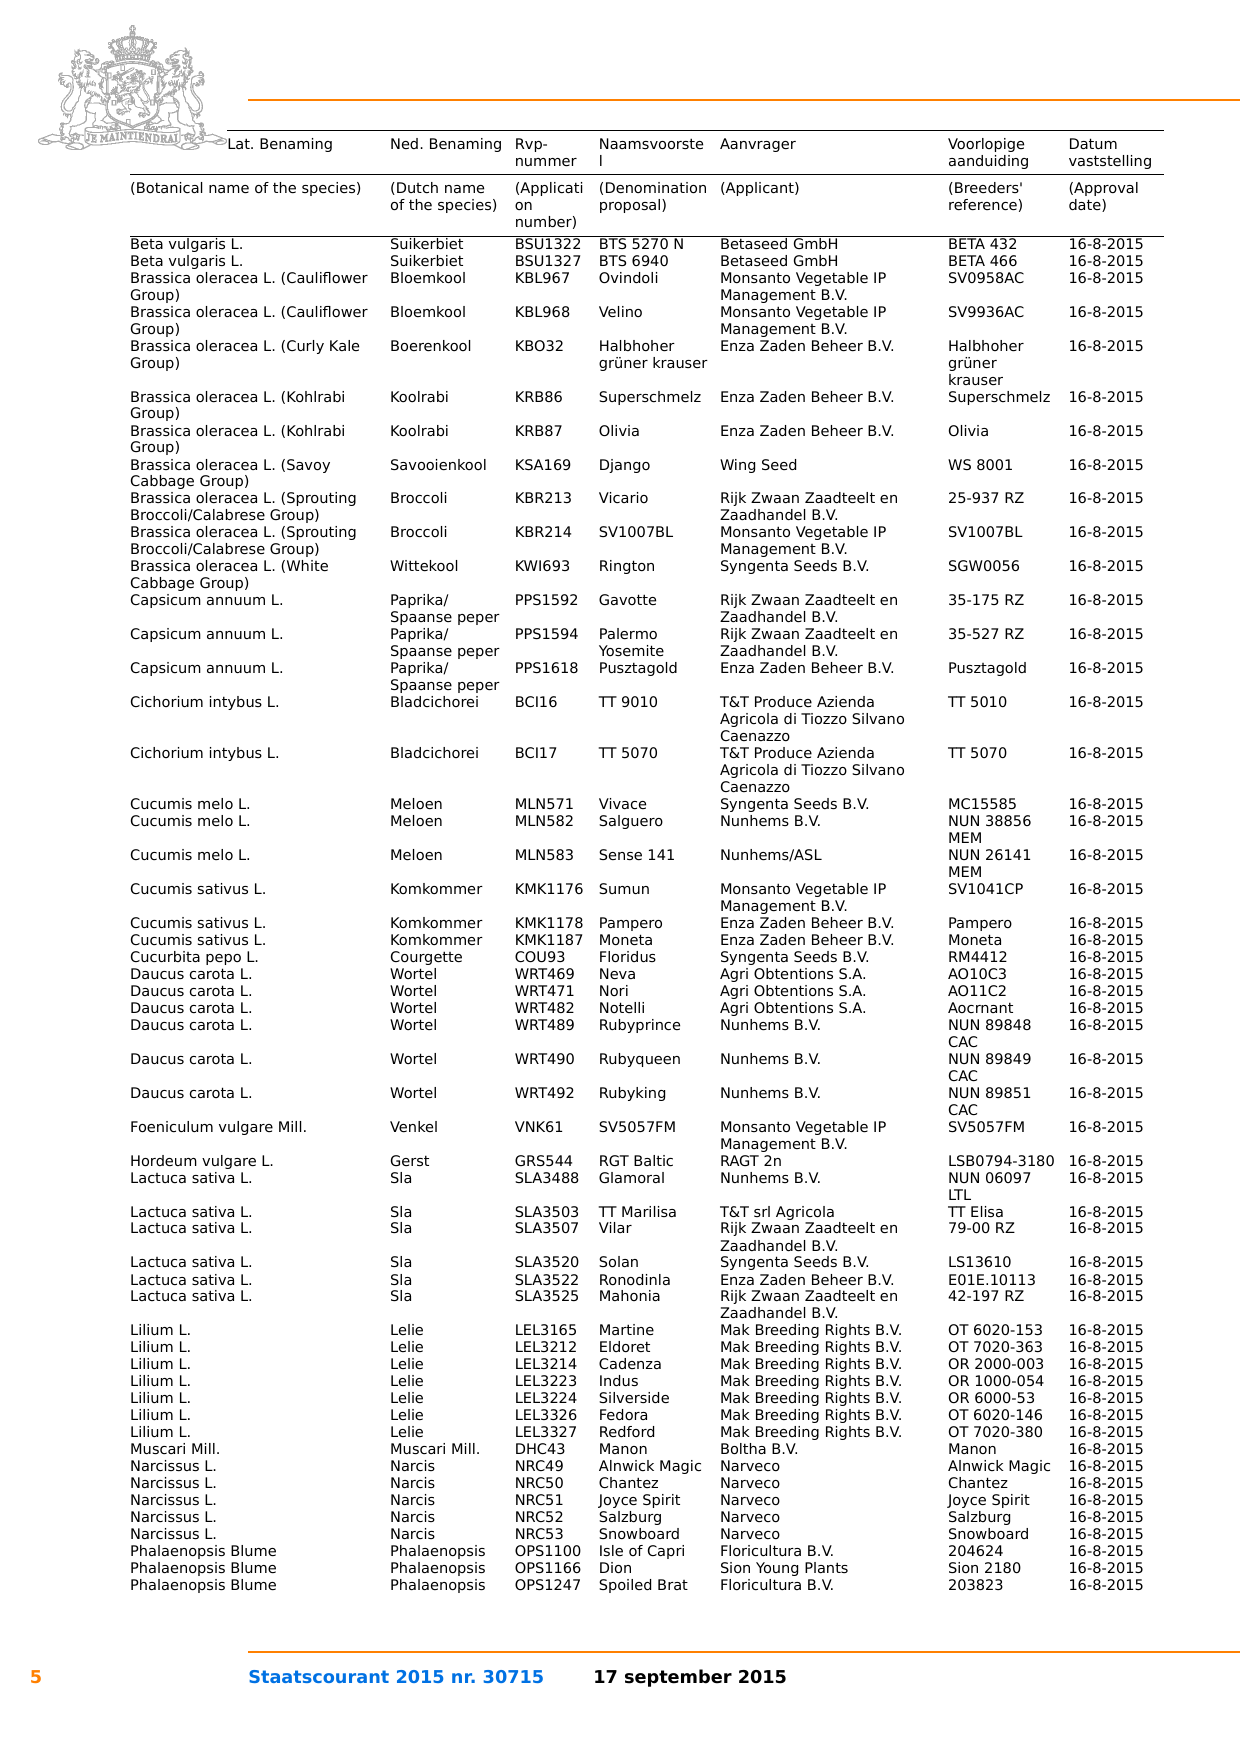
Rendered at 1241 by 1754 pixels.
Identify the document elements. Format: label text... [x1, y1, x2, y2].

table_cell Agri Obtentions S.A. [714, 983, 942, 1000]
table_cell Monsanto Vegetable IP Management B.V. [714, 524, 942, 558]
table_cell 16-8-2015 [1062, 745, 1163, 796]
table_cell Lelie [384, 1390, 508, 1407]
table_cell Brassica oleracea L. (Cauliflower Group) [130, 270, 384, 303]
table_cell OPS1247 [509, 1577, 593, 1594]
table_cell LEL3223 [509, 1373, 593, 1390]
table_cell Suikerbiet [384, 237, 508, 253]
table_cell Narcissus L. [130, 1492, 384, 1509]
table_cell 16-8-2015 [1062, 456, 1163, 490]
table_cell Boerenkool [384, 338, 508, 388]
table_cell 16-8-2015 [1062, 1119, 1163, 1152]
table_cell 16-8-2015 [1062, 932, 1163, 949]
table_cell LEL3165 [509, 1322, 593, 1339]
table_cell Ovindoli [593, 270, 714, 303]
table_cell Narveco [714, 1492, 942, 1509]
table_cell Syngenta Seeds B.V. [714, 558, 942, 592]
table_cell Superschmelz [593, 389, 714, 422]
table_cell Beta vulgaris L. [130, 253, 384, 269]
table_cell 25-937 RZ [942, 490, 1062, 524]
table_cell 204624 [942, 1543, 1062, 1560]
table_cell Rington [593, 558, 714, 592]
table_cell Lilium L. [130, 1356, 384, 1373]
table_cell Palermo Yosemite [593, 626, 714, 660]
table_cell Nunhems B.V. [714, 1051, 942, 1084]
table_cell 16-8-2015 [1062, 694, 1163, 745]
table_cell (Breeders' reference) [942, 175, 1062, 236]
table_cell MLN582 [509, 813, 593, 847]
table_cell 16-8-2015 [1062, 1220, 1163, 1254]
table_cell 16-8-2015 [1062, 1322, 1163, 1339]
table_cell Lilium L. [130, 1424, 384, 1441]
table_cell SLA3522 [509, 1271, 593, 1288]
table_cell Cucumis melo L. [130, 796, 384, 813]
table_cell 16-8-2015 [1062, 1407, 1163, 1424]
table_cell Muscari Mill. [384, 1441, 508, 1458]
table_cell Cadenza [593, 1356, 714, 1373]
table_cell Broccoli [384, 524, 508, 558]
table_cell Superschmelz [942, 389, 1062, 422]
table_cell Paprika/Spaanse peper [384, 660, 508, 694]
table_cell Lelie [384, 1339, 508, 1356]
table_cell NUN 38856 MEM [942, 813, 1062, 847]
table_cell Lactuca sativa L. [130, 1271, 384, 1288]
table_cell Lelie [384, 1407, 508, 1424]
table_cell Wortel [384, 1000, 508, 1017]
table_cell Salzburg [593, 1509, 714, 1526]
table_cell SV5057FM [942, 1119, 1062, 1152]
table_cell 16-8-2015 [1062, 1288, 1163, 1322]
table_cell Moneta [942, 932, 1062, 949]
table_cell Narveco [714, 1526, 942, 1543]
table_cell Courgette [384, 949, 508, 966]
table_header Ned. Benaming [384, 131, 508, 174]
table_cell E01E.10113 [942, 1271, 1062, 1288]
table_cell Wortel [384, 1017, 508, 1051]
table_cell OR 1000-054 [942, 1373, 1062, 1390]
table_cell LEL3326 [509, 1407, 593, 1424]
table_cell Salzburg [942, 1509, 1062, 1526]
table_cell Rubyking [593, 1085, 714, 1118]
table_cell Daucus carota L. [130, 966, 384, 983]
table_cell Moneta [593, 932, 714, 949]
table_cell Wittekool [384, 558, 508, 592]
table_cell Hordeum vulgare L. [130, 1153, 384, 1169]
table_cell Enza Zaden Beheer B.V. [714, 1271, 942, 1288]
table_cell Django [593, 456, 714, 490]
table_cell 16-8-2015 [1062, 304, 1163, 337]
table_cell Koolrabi [384, 389, 508, 422]
table_cell LEL3224 [509, 1390, 593, 1407]
table_cell Agri Obtentions S.A. [714, 1000, 942, 1017]
table_cell Alnwick Magic [942, 1458, 1062, 1475]
table_cell Brassica oleracea L. (Kohlrabi Group) [130, 389, 384, 422]
table_cell Syngenta Seeds B.V. [714, 1254, 942, 1271]
table_cell TT 9010 [593, 694, 714, 745]
table_cell Meloen [384, 847, 508, 881]
table_cell BSU1327 [509, 253, 593, 269]
table_cell Phalaenopsis Blume [130, 1543, 384, 1560]
table_cell Komkommer [384, 881, 508, 915]
table_cell Mak Breeding Rights B.V. [714, 1356, 942, 1373]
table_cell Cucumis sativus L. [130, 915, 384, 932]
table_cell RM4412 [942, 949, 1062, 966]
table_cell 16-8-2015 [1062, 1204, 1163, 1220]
table_cell Narcis [384, 1509, 508, 1526]
table_cell DHC43 [509, 1441, 593, 1458]
table_cell RAGT 2n [714, 1153, 942, 1169]
table_cell 16-8-2015 [1062, 592, 1163, 626]
table_cell Velino [593, 304, 714, 337]
table_cell 16-8-2015 [1062, 1373, 1163, 1390]
table_cell Komkommer [384, 932, 508, 949]
table_cell KMK1176 [509, 881, 593, 915]
table_cell OR 6000-53 [942, 1390, 1062, 1407]
table_cell 16-8-2015 [1062, 490, 1163, 524]
table_cell Nunhems B.V. [714, 1017, 942, 1051]
table_cell Nunhems B.V. [714, 1085, 942, 1118]
table_cell KBL967 [509, 270, 593, 303]
table_cell Enza Zaden Beheer B.V. [714, 915, 942, 932]
table_cell 16-8-2015 [1062, 389, 1163, 422]
table_cell TT 5070 [942, 745, 1062, 796]
table_cell OPS1100 [509, 1543, 593, 1560]
table_cell Bloemkool [384, 304, 508, 337]
table_cell Enza Zaden Beheer B.V. [714, 932, 942, 949]
table_cell Nunhems/ASL [714, 847, 942, 881]
table_cell RGT Baltic [593, 1153, 714, 1169]
table_cell (Denomination proposal) [593, 175, 714, 236]
table_cell 16-8-2015 [1062, 1017, 1163, 1051]
table_cell BETA 432 [942, 237, 1062, 253]
table_cell Daucus carota L. [130, 1000, 384, 1017]
table_cell BTS 5270 N [593, 237, 714, 253]
table_cell Alnwick Magic [593, 1458, 714, 1475]
table_cell Floricultura B.V. [714, 1577, 942, 1594]
table_cell Nunhems B.V. [714, 1170, 942, 1203]
table_cell Sense 141 [593, 847, 714, 881]
table_cell Monsanto Vegetable IP Management B.V. [714, 304, 942, 337]
table_cell KBR214 [509, 524, 593, 558]
table_cell 16-8-2015 [1062, 1339, 1163, 1356]
table_cell Pampero [593, 915, 714, 932]
table_cell Daucus carota L. [130, 983, 384, 1000]
table_cell KBO32 [509, 338, 593, 388]
table_cell BCI16 [509, 694, 593, 745]
table_cell Lelie [384, 1356, 508, 1373]
table_cell 16-8-2015 [1062, 237, 1163, 253]
table_cell Wortel [384, 983, 508, 1000]
table_cell 16-8-2015 [1062, 1475, 1163, 1492]
table_header Lat. Benaming [130, 131, 384, 174]
table_cell 16-8-2015 [1062, 1390, 1163, 1407]
table_cell NRC49 [509, 1458, 593, 1475]
table_cell Ronodinla [593, 1271, 714, 1288]
table_cell Rijk Zwaan Zaadteelt en Zaadhandel B.V. [714, 592, 942, 626]
table_cell Foeniculum vulgare Mill. [130, 1119, 384, 1152]
table_cell Paprika/Spaanse peper [384, 626, 508, 660]
table_cell Pusztagold [593, 660, 714, 694]
table_cell 16-8-2015 [1062, 915, 1163, 932]
table_cell Martine [593, 1322, 714, 1339]
table_cell SV9936AC [942, 304, 1062, 337]
table_cell Cucumis sativus L. [130, 881, 384, 915]
table_cell 16-8-2015 [1062, 423, 1163, 456]
table_header Aanvrager [714, 131, 942, 174]
table_cell 35-175 RZ [942, 592, 1062, 626]
table_cell Pampero [942, 915, 1062, 932]
table_cell Wortel [384, 1085, 508, 1118]
table_cell Manon [593, 1441, 714, 1458]
table_cell Mak Breeding Rights B.V. [714, 1322, 942, 1339]
table_cell Sion 2180 [942, 1560, 1062, 1577]
table_cell Narcis [384, 1458, 508, 1475]
table_cell Isle of Capri [593, 1543, 714, 1560]
table_cell Bladcichorei [384, 694, 508, 745]
table_cell Cucumis melo L. [130, 847, 384, 881]
table_cell (Botanical name of the species) [130, 175, 384, 236]
table_cell SLA3488 [509, 1170, 593, 1203]
table_cell Boltha B.V. [714, 1441, 942, 1458]
table_cell Sion Young Plants [714, 1560, 942, 1577]
table_cell Narcis [384, 1526, 508, 1543]
table_cell Rijk Zwaan Zaadteelt en Zaadhandel B.V. [714, 1220, 942, 1254]
table_cell Vivace [593, 796, 714, 813]
table_cell SV5057FM [593, 1119, 714, 1152]
table_cell Broccoli [384, 490, 508, 524]
table_cell Indus [593, 1373, 714, 1390]
table_cell SLA3525 [509, 1288, 593, 1322]
table_cell BTS 6940 [593, 253, 714, 269]
table_cell 16-8-2015 [1062, 1526, 1163, 1543]
table_cell Olivia [593, 423, 714, 456]
table_cell (Applicant) [714, 175, 942, 236]
table_cell 16-8-2015 [1062, 881, 1163, 915]
table_cell Mak Breeding Rights B.V. [714, 1390, 942, 1407]
table_cell PPS1618 [509, 660, 593, 694]
table_cell 16-8-2015 [1062, 626, 1163, 660]
table_cell Narcissus L. [130, 1458, 384, 1475]
table_cell Lelie [384, 1322, 508, 1339]
table_cell SLA3507 [509, 1220, 593, 1254]
table_cell Halbhoher grüner krauser [593, 338, 714, 388]
table_cell Monsanto Vegetable IP Management B.V. [714, 881, 942, 915]
table_cell Brassica oleracea L. (White Cabbage Group) [130, 558, 384, 592]
table_cell AO10C3 [942, 966, 1062, 983]
table_cell (Application number) [509, 175, 593, 236]
table_cell Joyce Spirit [593, 1492, 714, 1509]
table_cell Floricultura B.V. [714, 1543, 942, 1560]
table_cell Phalaenopsis Blume [130, 1577, 384, 1594]
table_cell Rijk Zwaan Zaadteelt en Zaadhandel B.V. [714, 626, 942, 660]
table_cell Narveco [714, 1458, 942, 1475]
table_cell Enza Zaden Beheer B.V. [714, 338, 942, 388]
table_cell GRS544 [509, 1153, 593, 1169]
table_header Rvp-nummer [509, 131, 593, 174]
table_cell SV1007BL [942, 524, 1062, 558]
table_cell Koolrabi [384, 423, 508, 456]
table_cell Komkommer [384, 915, 508, 932]
table_cell 16-8-2015 [1062, 1271, 1163, 1288]
table_cell WRT492 [509, 1085, 593, 1118]
table_cell Lactuca sativa L. [130, 1254, 384, 1271]
table_cell 35-527 RZ [942, 626, 1062, 660]
table_cell Daucus carota L. [130, 1051, 384, 1084]
table_cell Narveco [714, 1509, 942, 1526]
table_cell 16-8-2015 [1062, 270, 1163, 303]
table_cell Olivia [942, 423, 1062, 456]
table_cell Capsicum annuum L. [130, 660, 384, 694]
table_cell Cucumis sativus L. [130, 932, 384, 949]
table_cell 16-8-2015 [1062, 813, 1163, 847]
table_cell Sla [384, 1204, 508, 1220]
table_cell Gavotte [593, 592, 714, 626]
table_cell Mak Breeding Rights B.V. [714, 1339, 942, 1356]
table_cell 16-8-2015 [1062, 1051, 1163, 1084]
table_cell 42-197 RZ [942, 1288, 1062, 1322]
table_cell Joyce Spirit [942, 1492, 1062, 1509]
table_cell 16-8-2015 [1062, 966, 1163, 983]
table_cell Brassica oleracea L. (Sprouting Broccoli/Calabrese Group) [130, 524, 384, 558]
table_cell Lelie [384, 1424, 508, 1441]
table_cell Brassica oleracea L. (Savoy Cabbage Group) [130, 456, 384, 490]
table_cell Sla [384, 1170, 508, 1203]
table_cell NRC51 [509, 1492, 593, 1509]
table_cell SV0958AC [942, 270, 1062, 303]
table_cell Glamoral [593, 1170, 714, 1203]
table_cell Vicario [593, 490, 714, 524]
table_cell 16-8-2015 [1062, 847, 1163, 881]
table_cell KRB86 [509, 389, 593, 422]
table_cell Chantez [593, 1475, 714, 1492]
picture [38, 25, 227, 150]
table_cell SV1041CP [942, 881, 1062, 915]
table_cell Phalaenopsis [384, 1577, 508, 1594]
table_cell T&T Produce Azienda Agricola di Tiozzo Silvano Caenazzo [714, 694, 942, 745]
table_cell 16-8-2015 [1062, 1153, 1163, 1169]
table_cell Nori [593, 983, 714, 1000]
table_cell Pusztagold [942, 660, 1062, 694]
table_cell Narveco [714, 1475, 942, 1492]
table_cell Narcissus L. [130, 1526, 384, 1543]
table_cell Capsicum annuum L. [130, 626, 384, 660]
table_cell Vilar [593, 1220, 714, 1254]
table_cell WRT471 [509, 983, 593, 1000]
table_cell Lactuca sativa L. [130, 1170, 384, 1203]
table_cell Daucus carota L. [130, 1017, 384, 1051]
table_cell Fedora [593, 1407, 714, 1424]
table_cell 16-8-2015 [1062, 660, 1163, 694]
table_cell Wortel [384, 966, 508, 983]
table_cell T&T srl Agricola [714, 1204, 942, 1220]
table_cell 79-00 RZ [942, 1220, 1062, 1254]
table_cell Floridus [593, 949, 714, 966]
table_cell 16-8-2015 [1062, 1000, 1163, 1017]
table_cell LEL3327 [509, 1424, 593, 1441]
table_cell PPS1594 [509, 626, 593, 660]
table_cell 16-8-2015 [1062, 983, 1163, 1000]
table_cell Phalaenopsis [384, 1560, 508, 1577]
table_cell T&T Produce Azienda Agricola di Tiozzo Silvano Caenazzo [714, 745, 942, 796]
table_cell NUN 89848 CAC [942, 1017, 1062, 1051]
table_cell 16-8-2015 [1062, 1085, 1163, 1118]
table_cell Cucurbita pepo L. [130, 949, 384, 966]
table_cell Manon [942, 1441, 1062, 1458]
table_cell Lelie [384, 1373, 508, 1390]
table_cell 16-8-2015 [1062, 558, 1163, 592]
table_cell WRT469 [509, 966, 593, 983]
table_cell COU93 [509, 949, 593, 966]
table_cell LEL3214 [509, 1356, 593, 1373]
table_cell WRT482 [509, 1000, 593, 1017]
table_cell Cichorium intybus L. [130, 745, 384, 796]
table_cell Mak Breeding Rights B.V. [714, 1424, 942, 1441]
table_cell NUN 06097 LTL [942, 1170, 1062, 1203]
table_cell 16-8-2015 [1062, 1509, 1163, 1526]
table_cell BCI17 [509, 745, 593, 796]
table_cell 16-8-2015 [1062, 1254, 1163, 1271]
table_cell Suikerbiet [384, 253, 508, 269]
table_cell LS13610 [942, 1254, 1062, 1271]
table_cell Betaseed GmbH [714, 253, 942, 269]
table_cell KMK1187 [509, 932, 593, 949]
table_cell NUN 89851 CAC [942, 1085, 1062, 1118]
table_cell Beta vulgaris L. [130, 237, 384, 253]
table_cell WS 8001 [942, 456, 1062, 490]
table_cell AO11C2 [942, 983, 1062, 1000]
table_cell 16-8-2015 [1062, 1424, 1163, 1441]
table_cell Monsanto Vegetable IP Management B.V. [714, 1119, 942, 1152]
table_cell Brassica oleracea L. (Sprouting Broccoli/Calabrese Group) [130, 490, 384, 524]
table_cell 16-8-2015 [1062, 1543, 1163, 1560]
table_cell Narcis [384, 1475, 508, 1492]
table_cell Brassica oleracea L. (Curly Kale Group) [130, 338, 384, 388]
table_cell Brassica oleracea L. (Cauliflower Group) [130, 304, 384, 337]
table_cell Rubyprince [593, 1017, 714, 1051]
table_cell WRT489 [509, 1017, 593, 1051]
table_cell NUN 26141 MEM [942, 847, 1062, 881]
table_cell Nunhems B.V. [714, 813, 942, 847]
table_cell MLN571 [509, 796, 593, 813]
table_cell TT 5010 [942, 694, 1062, 745]
table_cell WRT490 [509, 1051, 593, 1084]
table_cell OT 7020-363 [942, 1339, 1062, 1356]
table_cell 16-8-2015 [1062, 1577, 1163, 1594]
table_cell Enza Zaden Beheer B.V. [714, 660, 942, 694]
table_cell Muscari Mill. [130, 1441, 384, 1458]
table_cell Betaseed GmbH [714, 237, 942, 253]
table_cell Narcissus L. [130, 1509, 384, 1526]
table_header Datum vaststelling [1062, 131, 1163, 174]
table_cell Notelli [593, 1000, 714, 1017]
table_cell Lactuca sativa L. [130, 1204, 384, 1220]
table_cell Rubyqueen [593, 1051, 714, 1084]
table_cell OT 6020-153 [942, 1322, 1062, 1339]
table_cell Lilium L. [130, 1322, 384, 1339]
table_cell Wortel [384, 1051, 508, 1084]
table_cell Lilium L. [130, 1407, 384, 1424]
table_cell Halbhoher grüner krauser [942, 338, 1062, 388]
table_cell TT 5070 [593, 745, 714, 796]
table_cell Redford [593, 1424, 714, 1441]
table_cell Chantez [942, 1475, 1062, 1492]
table_cell OT 6020-146 [942, 1407, 1062, 1424]
table_cell Lactuca sativa L. [130, 1288, 384, 1322]
table_cell Venkel [384, 1119, 508, 1152]
table_cell Cichorium intybus L. [130, 694, 384, 745]
table_cell SLA3503 [509, 1204, 593, 1220]
table_cell Neva [593, 966, 714, 983]
table_cell Gerst [384, 1153, 508, 1169]
table_header Voorlopige aanduiding [942, 131, 1062, 174]
table_cell Paprika/Spaanse peper [384, 592, 508, 626]
table_cell KBR213 [509, 490, 593, 524]
table_cell MC15585 [942, 796, 1062, 813]
table_cell Narcis [384, 1492, 508, 1509]
table_cell NRC52 [509, 1509, 593, 1526]
table_cell Mahonia [593, 1288, 714, 1322]
table_cell 16-8-2015 [1062, 1458, 1163, 1475]
table_cell Snowboard [942, 1526, 1062, 1543]
table_cell Mak Breeding Rights B.V. [714, 1407, 942, 1424]
table_cell Bladcichorei [384, 745, 508, 796]
table_cell Sla [384, 1288, 508, 1322]
table_cell 16-8-2015 [1062, 253, 1163, 269]
table_cell Phalaenopsis [384, 1543, 508, 1560]
table_cell Capsicum annuum L. [130, 592, 384, 626]
table_cell 16-8-2015 [1062, 1170, 1163, 1203]
table_cell 16-8-2015 [1062, 796, 1163, 813]
table_cell BSU1322 [509, 237, 593, 253]
table_cell Salguero [593, 813, 714, 847]
table_cell MLN583 [509, 847, 593, 881]
table_cell LSB0794-3180 [942, 1153, 1062, 1169]
table_cell Meloen [384, 813, 508, 847]
table_cell Meloen [384, 796, 508, 813]
table_cell Rijk Zwaan Zaadteelt en Zaadhandel B.V. [714, 490, 942, 524]
table_cell NRC50 [509, 1475, 593, 1492]
table_cell Lilium L. [130, 1390, 384, 1407]
table_cell 16-8-2015 [1062, 1492, 1163, 1509]
table_cell NRC53 [509, 1526, 593, 1543]
table_cell Cucumis melo L. [130, 813, 384, 847]
table_cell 16-8-2015 [1062, 338, 1163, 388]
table_cell Syngenta Seeds B.V. [714, 949, 942, 966]
table_cell Rijk Zwaan Zaadteelt en Zaadhandel B.V. [714, 1288, 942, 1322]
table_cell Narcissus L. [130, 1475, 384, 1492]
table_cell Eldoret [593, 1339, 714, 1356]
table_cell Savooienkool [384, 456, 508, 490]
table_cell TT Marilisa [593, 1204, 714, 1220]
table_cell 16-8-2015 [1062, 524, 1163, 558]
table_cell Lilium L. [130, 1373, 384, 1390]
table_cell OR 2000-003 [942, 1356, 1062, 1373]
table_cell SGW0056 [942, 558, 1062, 592]
table_cell Sla [384, 1271, 508, 1288]
table_cell Daucus carota L. [130, 1085, 384, 1118]
table_cell Silverside [593, 1390, 714, 1407]
table_cell (Dutch name of the species) [384, 175, 508, 236]
table_cell Bloemkool [384, 270, 508, 303]
table_cell 16-8-2015 [1062, 1560, 1163, 1577]
table_cell Agri Obtentions S.A. [714, 966, 942, 983]
table_cell Snowboard [593, 1526, 714, 1543]
table_cell Lactuca sativa L. [130, 1220, 384, 1254]
table_cell Lilium L. [130, 1339, 384, 1356]
table_cell Enza Zaden Beheer B.V. [714, 389, 942, 422]
table_cell SV1007BL [593, 524, 714, 558]
table_cell KWI693 [509, 558, 593, 592]
table_cell PPS1592 [509, 592, 593, 626]
table_cell Brassica oleracea L. (Kohlrabi Group) [130, 423, 384, 456]
table_cell Sla [384, 1220, 508, 1254]
table_cell Solan [593, 1254, 714, 1271]
table_cell KBL968 [509, 304, 593, 337]
table_cell KSA169 [509, 456, 593, 490]
table_cell KRB87 [509, 423, 593, 456]
table_cell Sla [384, 1254, 508, 1271]
table_cell OT 7020-380 [942, 1424, 1062, 1441]
table_cell Monsanto Vegetable IP Management B.V. [714, 270, 942, 303]
table_cell 203823 [942, 1577, 1062, 1594]
table_cell Enza Zaden Beheer B.V. [714, 423, 942, 456]
table_header Naamsvoorstel [593, 131, 714, 174]
table_cell 16-8-2015 [1062, 949, 1163, 966]
table_cell LEL3212 [509, 1339, 593, 1356]
table_cell (Approval date) [1062, 175, 1163, 236]
table_cell Mak Breeding Rights B.V. [714, 1373, 942, 1390]
table_cell 16-8-2015 [1062, 1441, 1163, 1458]
table_cell KMK1178 [509, 915, 593, 932]
table_cell Sumun [593, 881, 714, 915]
table_cell OPS1166 [509, 1560, 593, 1577]
table_cell TT Elisa [942, 1204, 1062, 1220]
table_cell NUN 89849 CAC [942, 1051, 1062, 1084]
table_cell Spoiled Brat [593, 1577, 714, 1594]
table_cell Aocrnant [942, 1000, 1062, 1017]
table_cell Syngenta Seeds B.V. [714, 796, 942, 813]
table_cell Wing Seed [714, 456, 942, 490]
table_cell Phalaenopsis Blume [130, 1560, 384, 1577]
table_cell BETA 466 [942, 253, 1062, 269]
table_cell SLA3520 [509, 1254, 593, 1271]
table_cell VNK61 [509, 1119, 593, 1152]
table_cell 16-8-2015 [1062, 1356, 1163, 1373]
table_cell Dion [593, 1560, 714, 1577]
